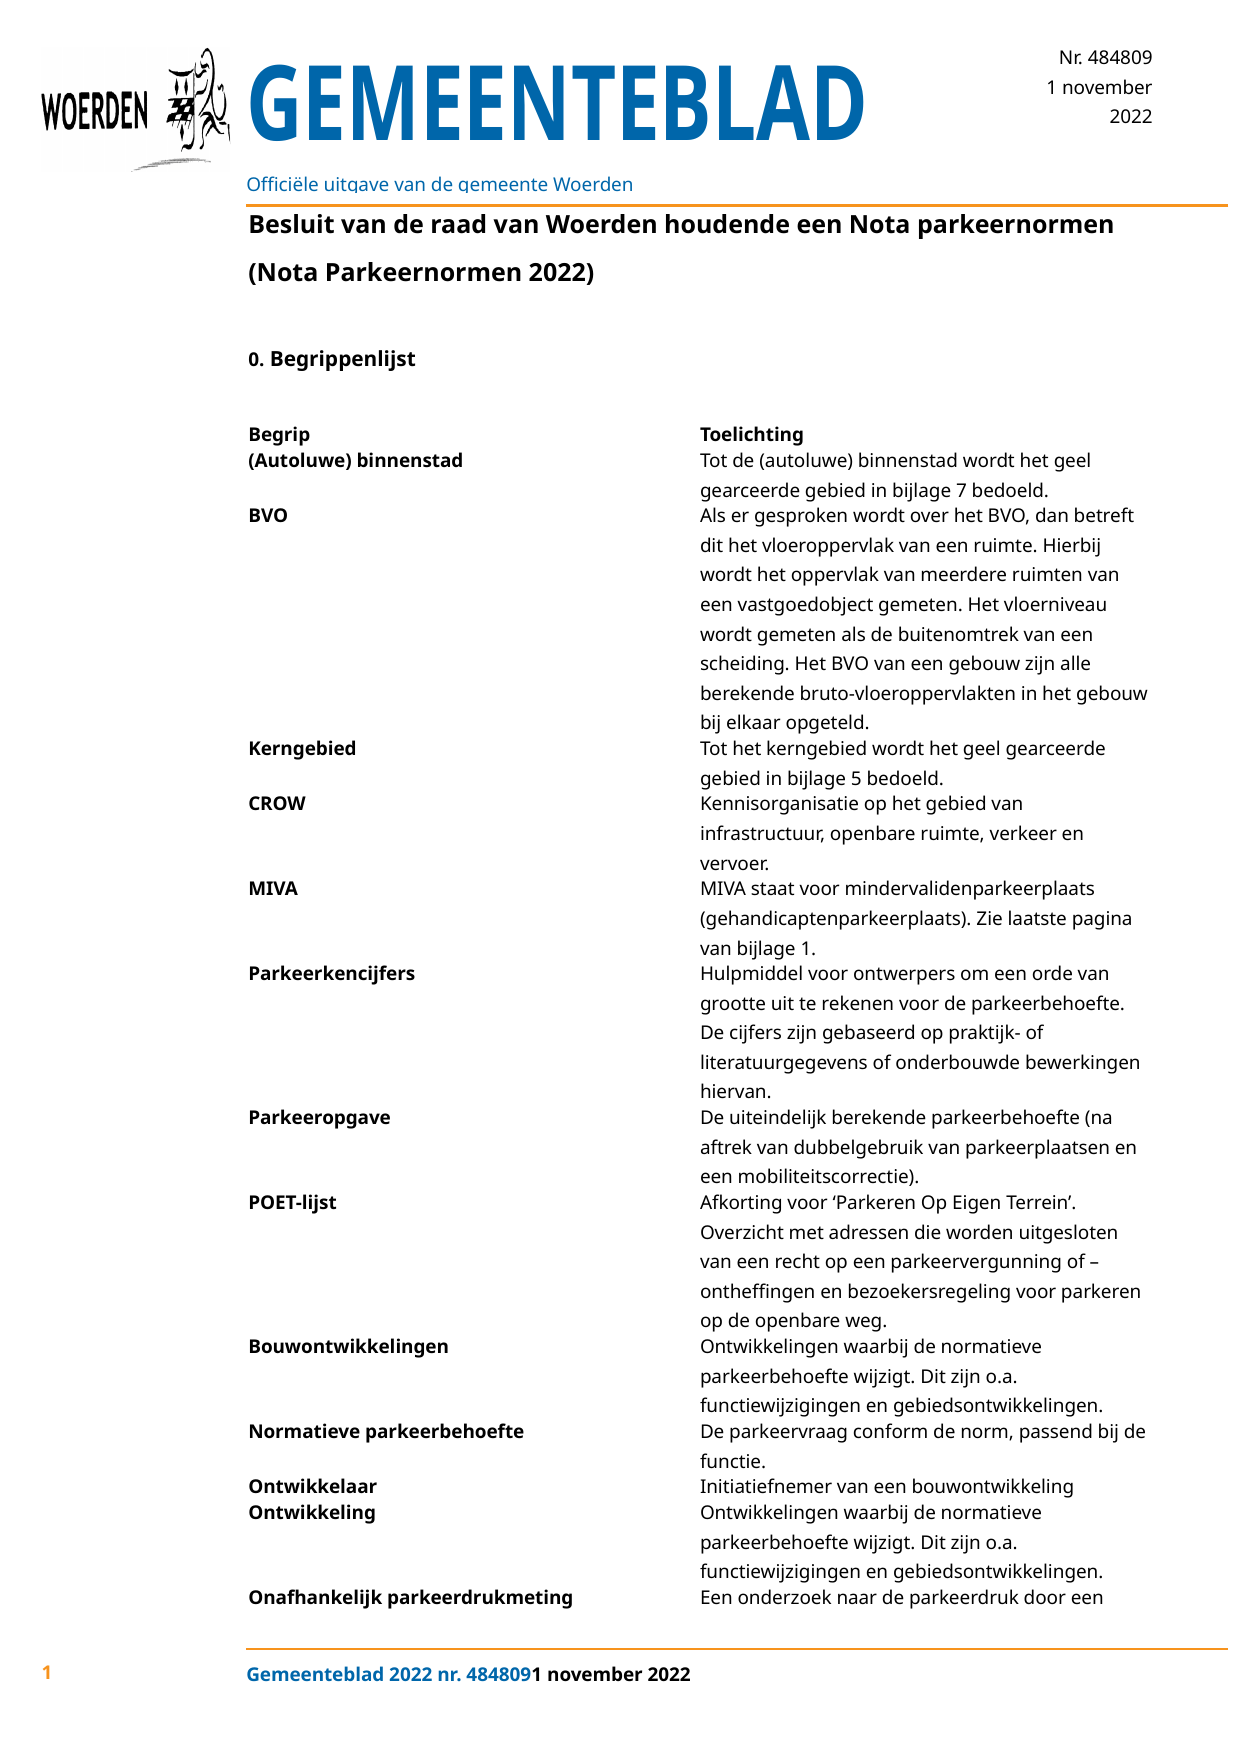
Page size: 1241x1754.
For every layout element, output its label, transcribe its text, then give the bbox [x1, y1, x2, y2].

picture [41, 47, 231, 172]
table_cell Tot het kerngebied wordt het geel gearceerde gebied in bijlage 5 bedoeld. [700, 735, 1152, 791]
text Besluit van de raad van Woerden houdende een Nota parkeernormen (Nota Parkeernormen 2022) [248, 207, 1152, 288]
table_cell Kerngebied [248, 735, 700, 791]
table_cell Parkeerkencijfers [248, 960, 700, 1104]
table_cell CROW [248, 791, 700, 876]
table_cell (Autoluwe) binnenstad [248, 447, 700, 502]
table_cell Normatieve parkeerbehoefte [248, 1418, 700, 1474]
table_cell Een onderzoek naar de parkeerdruk door een [700, 1584, 1152, 1610]
table_cell MIVA [248, 876, 700, 960]
table_cell Afkorting voor ‘Parkeren Op Eigen Terrein’. Overzicht met adressen die worden uitgesloten van een recht op een parkeervergunning of –ontheffingen en bezoekersregeling voor parkeren op de openbare weg. [700, 1189, 1152, 1333]
table_header Toelichting [700, 421, 1152, 447]
table_cell Ontwikkelingen waarbij de normatieve parkeerbehoefte wijzigt. Dit zijn o.a. functiewijzigingen en gebiedsontwikkelingen. [700, 1334, 1152, 1418]
table_cell Ontwikkeling [248, 1499, 700, 1584]
table_cell Tot de (autoluwe) binnenstad wordt het geel gearceerde gebied in bijlage 7 bedoeld. [700, 447, 1152, 502]
table_cell Onafhankelijk parkeerdrukmeting [248, 1584, 700, 1610]
table_cell BVO [248, 503, 700, 735]
table_cell Hulpmiddel voor ontwerpers om een orde van grootte uit te rekenen voor de parkeerbehoefte. De cijfers zijn gebaseerd op praktijk- of literatuurgegevens of onderbouwde bewerkingen hiervan. [700, 960, 1152, 1104]
table_cell Parkeeropgave [248, 1105, 700, 1189]
table_header Begrip [248, 421, 700, 447]
table_cell Als er gesproken wordt over het BVO, dan betreft dit het vloeroppervlak van een ruimte. Hierbij wordt het oppervlak van meerdere ruimten van een vastgoedobject gemeten. Het vloerniveau wordt gemeten als de buitenomtrek van een scheiding. Het BVO van een gebouw zijn alle berekende bruto-vloeroppervlakten in het gebouw bij elkaar opgeteld. [700, 503, 1152, 735]
text 0. Begrippenlijst [248, 344, 1152, 372]
table_cell MIVA staat voor mindervalidenparkeerplaats (gehandicaptenparkeerplaats). Zie laatste pagina van bijlage 1. [700, 876, 1152, 960]
table_cell Bouwontwikkelingen [248, 1334, 700, 1418]
table_cell De uiteindelijk berekende parkeerbehoefte (na aftrek van dubbelgebruik van parkeerplaatsen en een mobiliteitscorrectie). [700, 1105, 1152, 1189]
table_cell Kennisorganisatie op het gebied van infrastructuur, openbare ruimte, verkeer en vervoer. [700, 791, 1152, 876]
table_cell De parkeervraag conform de norm, passend bij de functie. [700, 1418, 1152, 1474]
table_cell Initiatiefnemer van een bouwontwikkeling [700, 1474, 1152, 1499]
table_cell Ontwikkelingen waarbij de normatieve parkeerbehoefte wijzigt. Dit zijn o.a. functiewijzigingen en gebiedsontwikkelingen. [700, 1499, 1152, 1584]
table_cell POET-lijst [248, 1189, 700, 1333]
table_cell Ontwikkelaar [248, 1474, 700, 1499]
